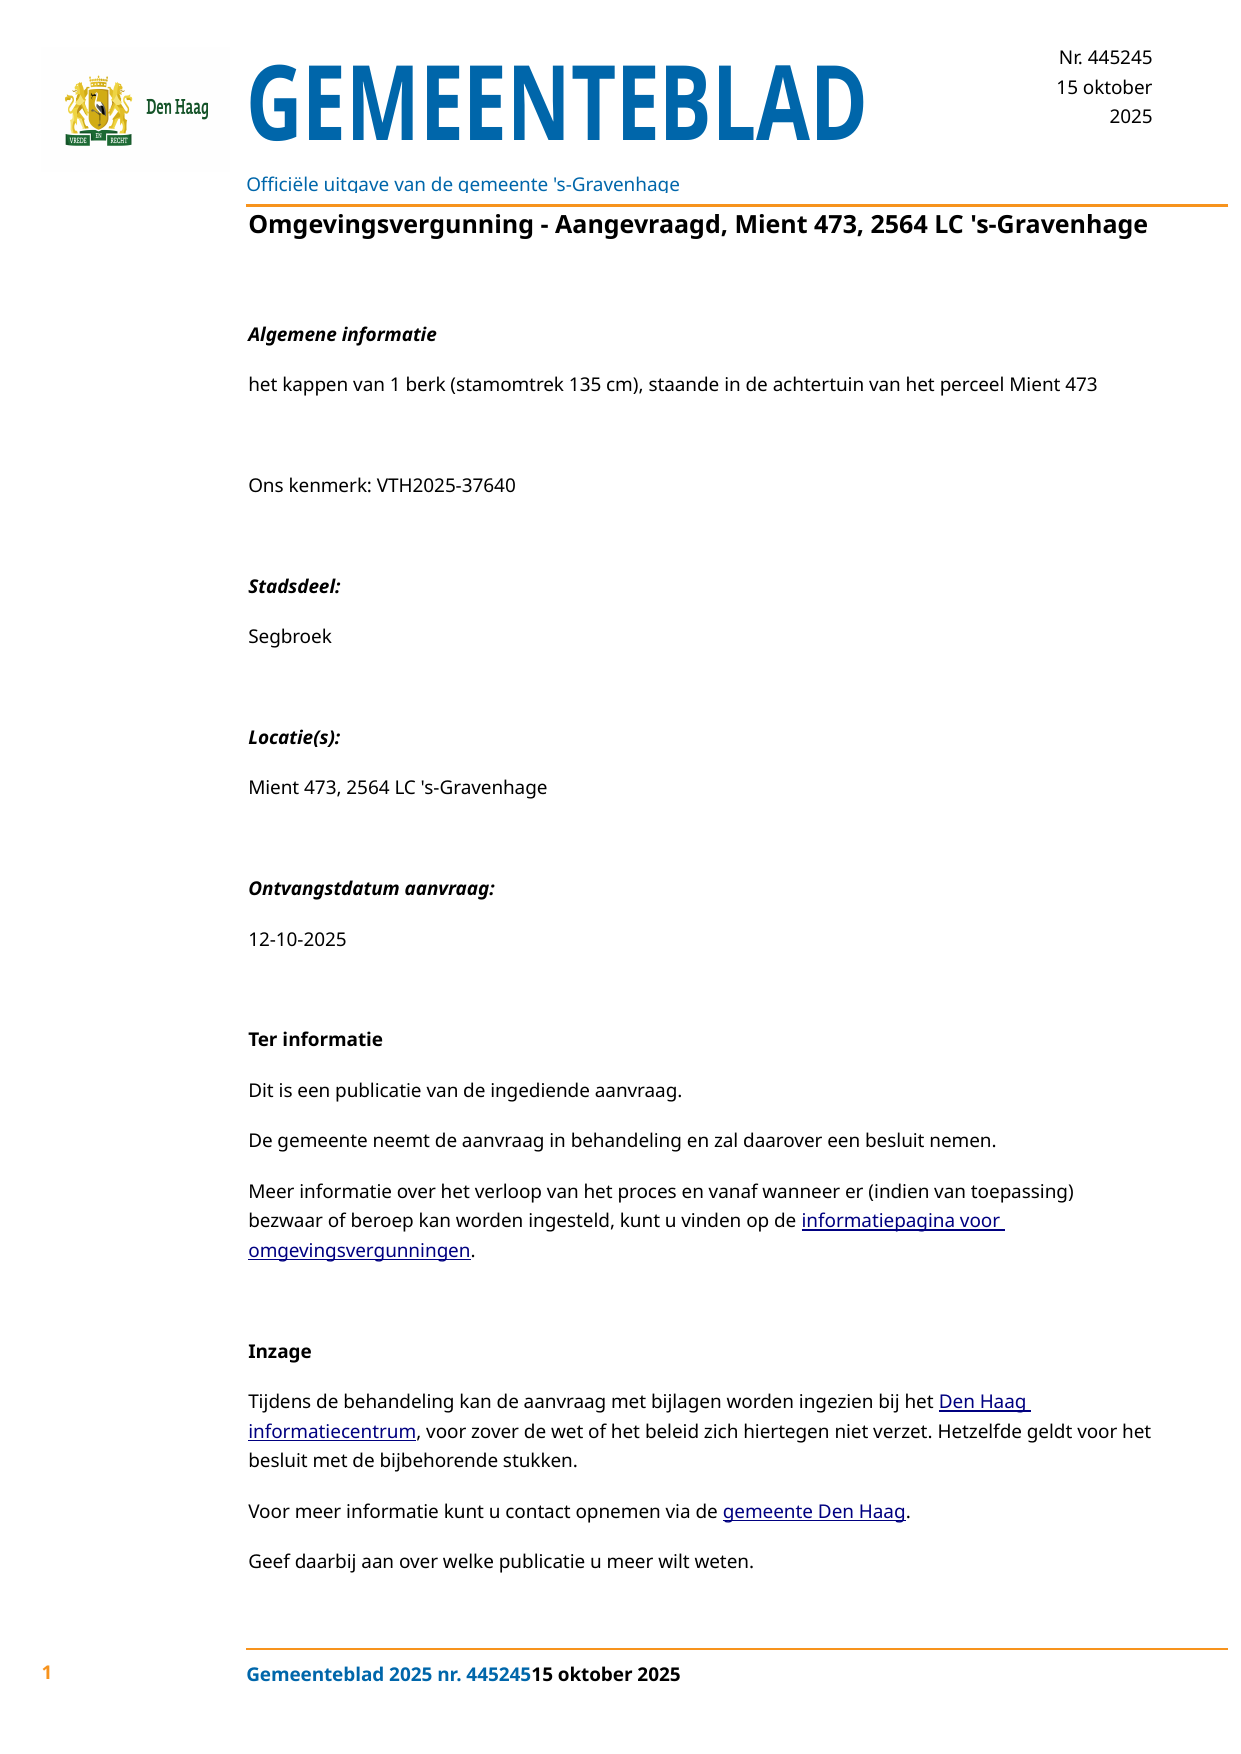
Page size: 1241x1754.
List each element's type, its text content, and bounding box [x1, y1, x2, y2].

text Stadsdeel: [248, 573, 1152, 598]
text Locatie(s): [248, 724, 1152, 750]
text Geef daarbij aan over welke publicatie u meer wilt weten. [248, 1548, 1152, 1574]
text Omgevingsvergunning - Aangevraagd, Mient 473, 2564 LC 's-Gravenhage [248, 207, 1152, 241]
text Segbroek [248, 623, 1152, 649]
text Tijdens de behandeling kan de aanvraag met bijlagen worden ingezien bij het Den Haag informatiecentrum, voor zover de wet of het beleid zich hiertegen niet verzet. Hetzelfde geldt voor het besluit met de bijbehorende stukken. [248, 1388, 1152, 1473]
text Meer informatie over het verloop van het proces en vanaf wanneer er (indien van toepassing) bezwaar of beroep kan worden ingesteld, kunt u vinden op de informatiepagina voor omgevingsvergunningen. [248, 1178, 1152, 1263]
text het kappen van 1 berk (stamomtrek 135 cm), staande in de achtertuin van het perceel Mient 473 [248, 371, 1152, 397]
text 12-10-2025 [248, 926, 1152, 951]
text Voor meer informatie kunt u contact opnemen via de gemeente Den Haag. [248, 1498, 1152, 1523]
text De gemeente neemt de aanvraag in behandeling en zal daarover een besluit nemen. [248, 1127, 1152, 1153]
text Mient 473, 2564 LC 's-Gravenhage [248, 774, 1152, 800]
text Inzage [248, 1338, 1152, 1363]
text Ontvangstdatum aanvraag: [248, 875, 1152, 901]
text Ter informatie [248, 1027, 1152, 1052]
text Algemene informatie [248, 321, 1152, 346]
picture [41, 47, 231, 172]
text Dit is een publicatie van de ingediende aanvraag. [248, 1077, 1152, 1103]
text Ons kenmerk: VTH2025-37640 [248, 472, 1152, 498]
